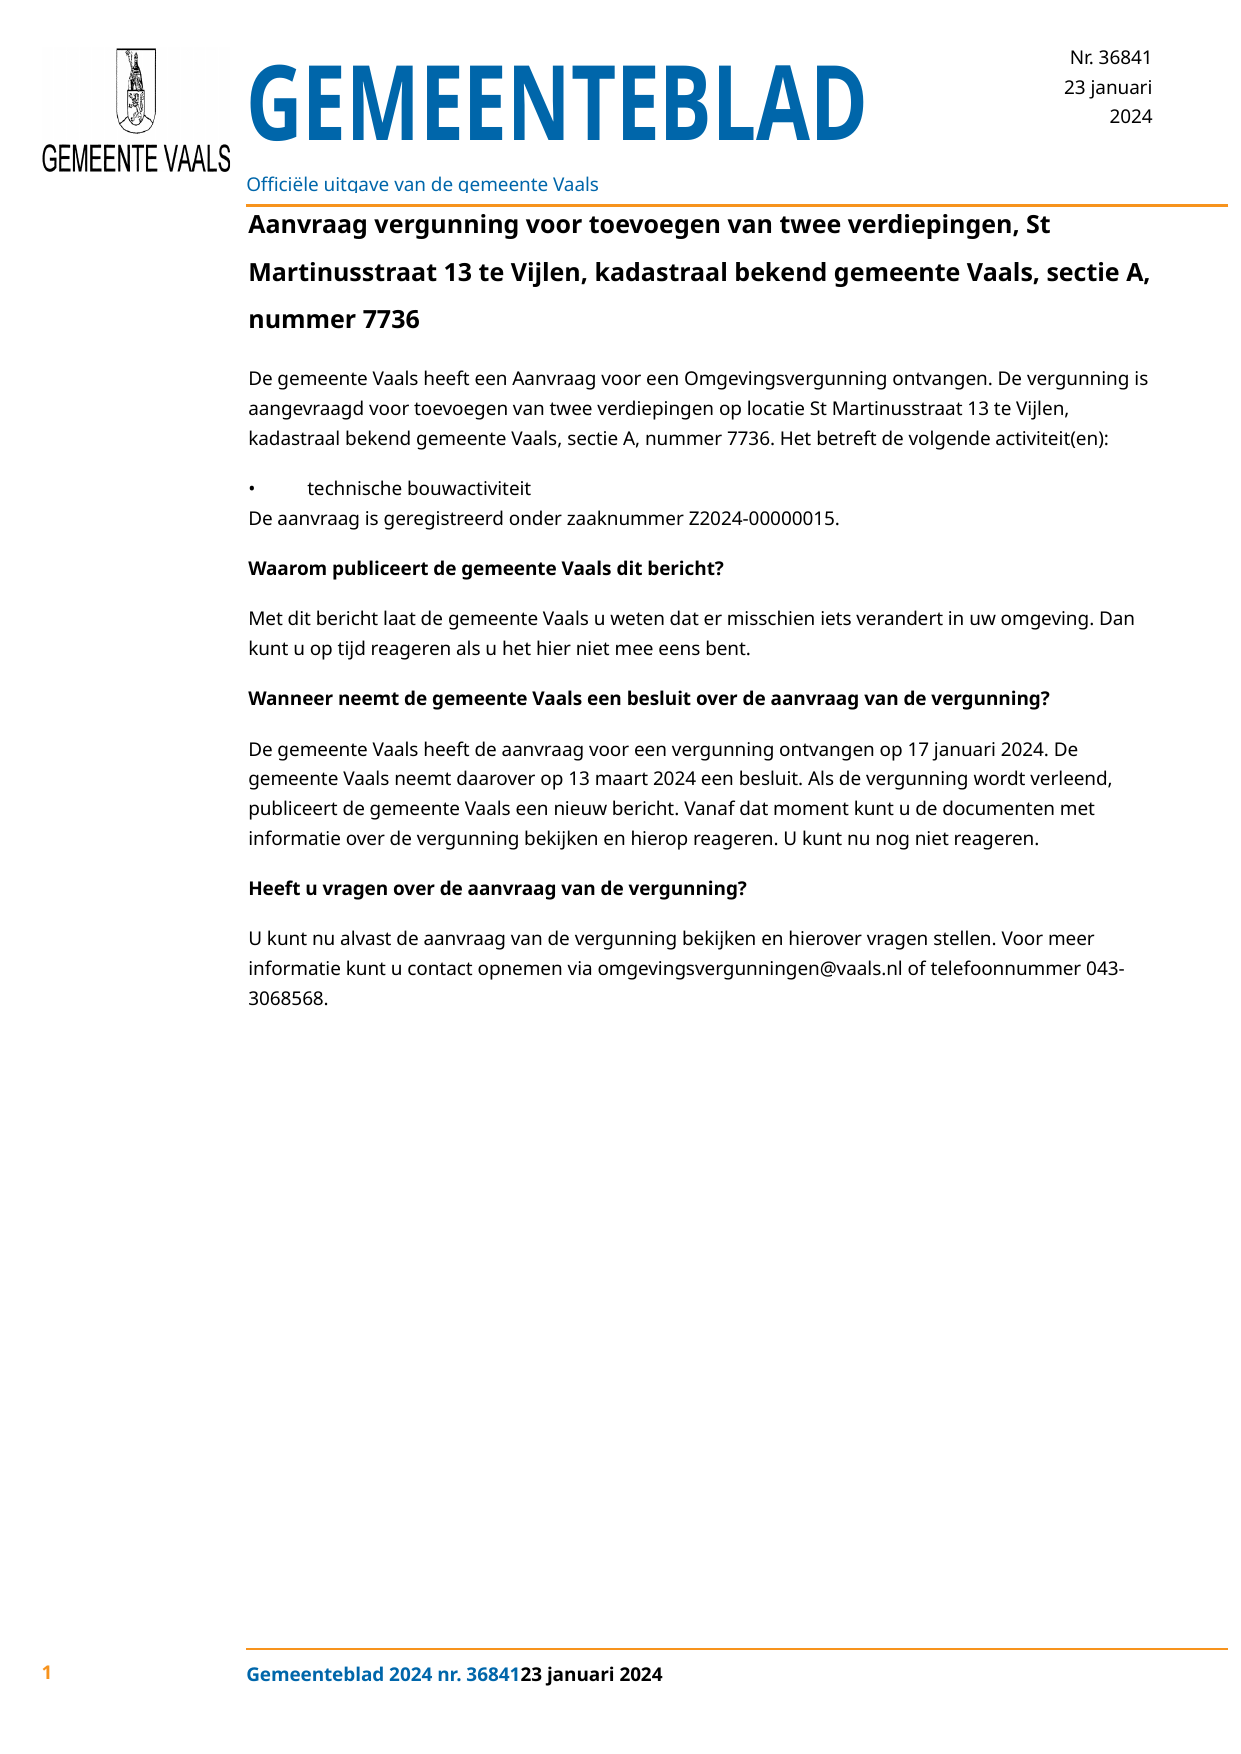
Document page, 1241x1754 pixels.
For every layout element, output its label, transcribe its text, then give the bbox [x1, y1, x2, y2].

text De gemeente Vaals heeft de aanvraag voor een vergunning ontvangen op 17 januari 2024. De gemeente Vaals neemt daarover op 13 maart 2024 een besluit. Als de vergunning wordt verleend, publiceert de gemeente Vaals een nieuw bericht. Vanaf dat moment kunt u de documenten met informatie over de vergunning bekijken en hierop reageren. U kunt nu nog niet reageren. [248, 736, 1152, 850]
list technische bouwactiviteit [248, 475, 1152, 501]
text U kunt nu alvast de aanvraag van de vergunning bekijken en hierover vragen stellen. Voor meer informatie kunt u contact opnemen via omgevingsvergunningen@vaals.nl of telefoonnummer 043-3068568. [248, 926, 1152, 1010]
picture [41, 47, 231, 172]
text De gemeente Vaals heeft een Aanvraag voor een Omgevingsvergunning ontvangen. De vergunning is aangevraagd voor toevoegen van twee verdiepingen op locatie St Martinusstraat 13 te Vijlen, kadastraal bekend gemeente Vaals, sectie A, nummer 7736. Het betreft de volgende activiteit(en): [248, 366, 1152, 450]
text De aanvraag is geregistreerd onder zaaknummer Z2024-00000015. [248, 505, 1152, 530]
text Met dit bericht laat de gemeente Vaals u weten dat er misschien iets verandert in uw omgeving. Dan kunt u op tijd reageren als u het hier niet mee eens bent. [248, 606, 1152, 661]
text Wanneer neemt de gemeente Vaals een besluit over de aanvraag van de vergunning? [248, 686, 1152, 711]
text Aanvraag vergunning voor toevoegen van twee verdiepingen, St Martinusstraat 13 te Vijlen, kadastraal bekend gemeente Vaals, sectie A, nummer 7736 [248, 207, 1152, 336]
text Waarom publiceert de gemeente Vaals dit bericht? [248, 555, 1152, 581]
text Heeft u vragen over de aanvraag van de vergunning? [248, 875, 1152, 901]
